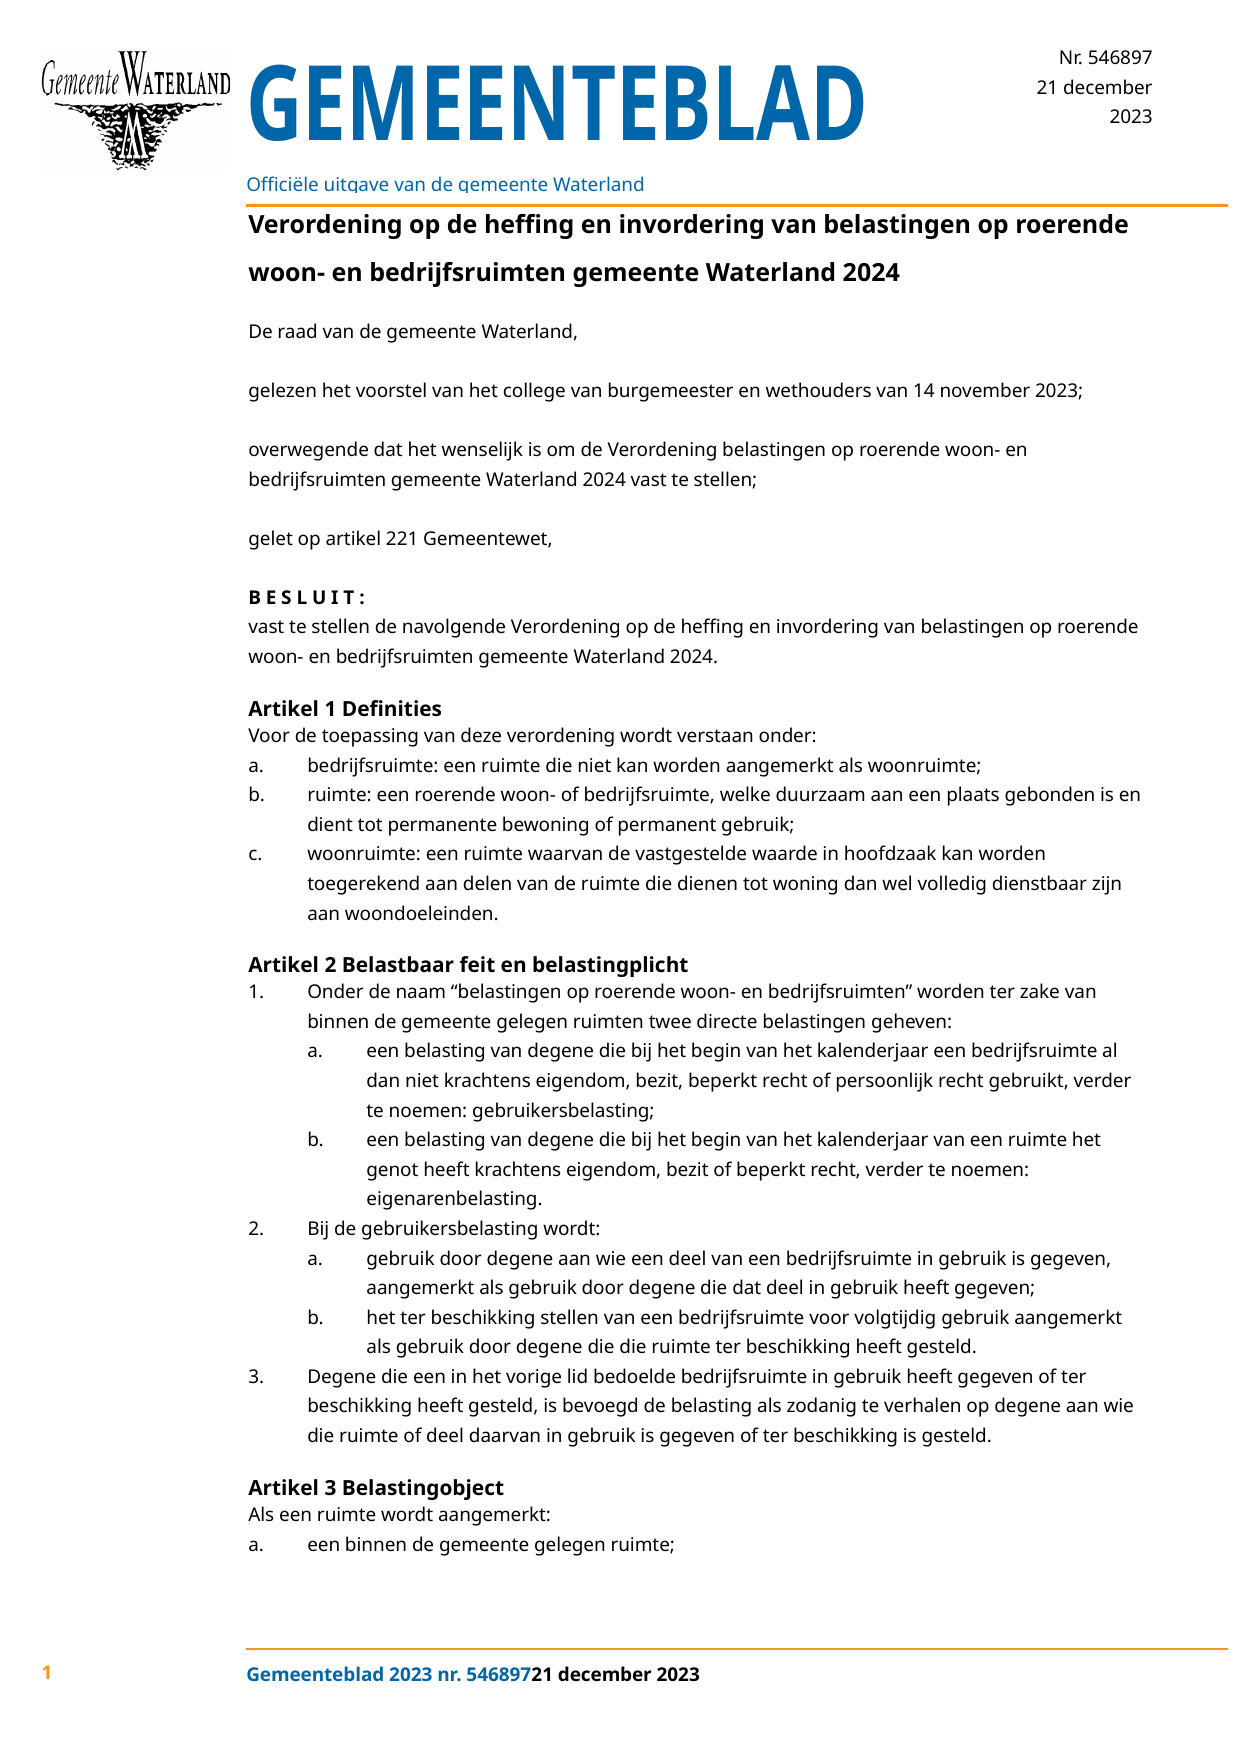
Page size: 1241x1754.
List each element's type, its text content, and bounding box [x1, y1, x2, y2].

text Verordening op de heffing en invordering van belastingen op roerende woon- en bedrijfsruimten gemeente Waterland 2024 [248, 207, 1152, 288]
list ruimte: een roerende woon- of bedrijfsruimte, welke duurzaam aan een plaats gebonden is en dient tot permanente bewoning of permanent gebruik; [248, 781, 1152, 837]
text De raad van de gemeente Waterland, [248, 318, 1152, 344]
text Artikel 2 Belastbaar feit en belastingplicht [248, 950, 1152, 978]
text gelet op artikel 221 Gemeentewet, [248, 525, 1152, 551]
text overwegende dat het wenselijk is om de Verordening belastingen op roerende woon- en bedrijfsruimten gemeente Waterland 2024 vast te stellen; [248, 436, 1152, 492]
text Artikel 1 Definities [248, 694, 1152, 722]
picture [41, 47, 231, 172]
list het ter beschikking stellen van een bedrijfsruimte voor volgtijdig gebruik aangemerkt als gebruik door degene die die ruimte ter beschikking heeft gesteld. [307, 1304, 1152, 1359]
list Bij de gebruikersbelasting wordt: [248, 1215, 1152, 1241]
list Onder de naam “belastingen op roerende woon- en bedrijfsruimten” worden ter zake van binnen de gemeente gelegen ruimten twee directe belastingen geheven: [248, 978, 1152, 1034]
list een belasting van degene die bij het begin van het kalenderjaar van een ruimte het genot heeft krachtens eigendom, bezit of beperkt recht, verder te noemen: eigenarenbelasting. [307, 1126, 1152, 1211]
list Degene die een in het vorige lid bedoelde bedrijfsruimte in gebruik heeft gegeven of ter beschikking heeft gesteld, is bevoegd de belasting als zodanig te verhalen op degene aan wie die ruimte of deel daarvan in gebruik is gegeven of ter beschikking is gesteld. [248, 1363, 1152, 1448]
list woonruimte: een ruimte waarvan de vastgestelde waarde in hoofdzaak kan worden toegerekend aan delen van de ruimte die dienen tot woning dan wel volledig dienstbaar zijn aan woondoeleinden. [248, 841, 1152, 925]
text B E S L U I T : [248, 584, 1152, 610]
text vast te stellen de navolgende Verordening op de heffing en invordering van belastingen op roerende woon- en bedrijfsruimten gemeente Waterland 2024. [248, 614, 1152, 669]
list gebruik door degene aan wie een deel van een bedrijfsruimte in gebruik is gegeven, aangemerkt als gebruik door degene die dat deel in gebruik heeft gegeven; [307, 1245, 1152, 1300]
list een belasting van degene die bij het begin van het kalenderjaar een bedrijfsruimte al dan niet krachtens eigendom, bezit, beperkt recht of persoonlijk recht gebruikt, verder te noemen: gebruikersbelasting; [307, 1038, 1152, 1123]
text Als een ruimte wordt aangemerkt: [248, 1501, 1152, 1527]
text Voor de toepassing van deze verordening wordt verstaan onder: [248, 722, 1152, 748]
list bedrijfsruimte: een ruimte die niet kan worden aangemerkt als woonruimte; [248, 752, 1152, 777]
text Artikel 3 Belastingobject [248, 1473, 1152, 1501]
list een binnen de gemeente gelegen ruimte; [248, 1531, 1152, 1556]
text gelezen het voorstel van het college van burgemeester en wethouders van 14 november 2023; [248, 377, 1152, 403]
